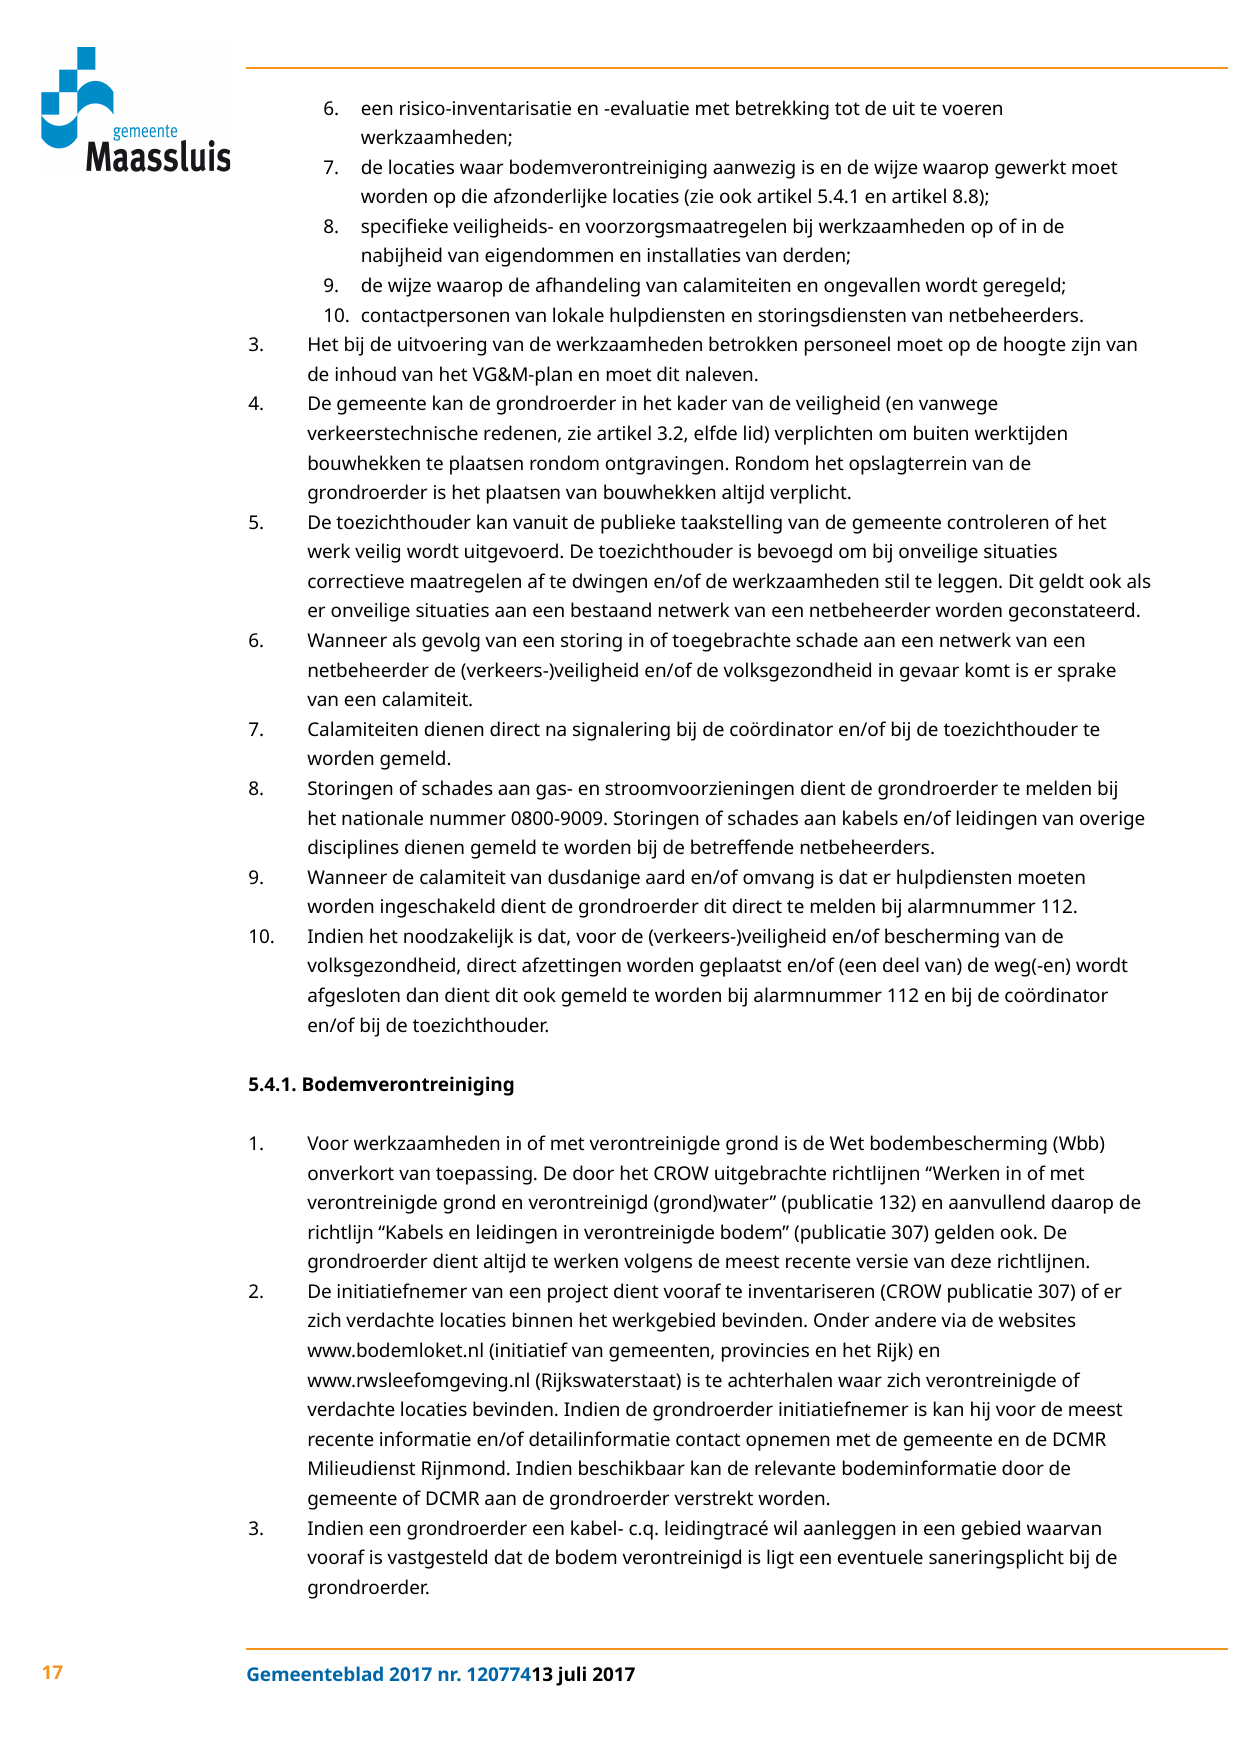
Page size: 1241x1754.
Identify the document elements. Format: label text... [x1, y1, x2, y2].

list een risico-inventarisatie en -evaluatie met betrekking tot de uit te voeren werkzaamheden; [323, 95, 1152, 150]
list Voor werkzaamheden in of met verontreinigde grond is de Wet bodembescherming (Wbb) onverkort van toepassing. De door het CROW uitgebrachte richtlijnen “Werken in of met verontreinigde grond en verontreinigd (grond)water” (publicatie 132) en aanvullend daarop de richtlijn “Kabels en leidingen in verontreinigde bodem” (publicatie 307) gelden ook. De grondroerder dient altijd te werken volgens de meest recente versie van deze richtlijnen. [248, 1130, 1152, 1274]
list De toezichthouder kan vanuit de publieke taakstelling van de gemeente controleren of het werk veilig wordt uitgevoerd. De toezichthouder is bevoegd om bij onveilige situaties correctieve maatregelen af te dwingen en/of de werkzaamheden stil te leggen. Dit geldt ook als er onveilige situaties aan een bestaand netwerk van een netbeheerder worden geconstateerd. [248, 509, 1152, 623]
list Indien een grondroerder een kabel- c.q. leidingtracé wil aanleggen in een gebied waarvan vooraf is vastgesteld dat de bodem verontreinigd is ligt een eventuele saneringsplicht bij de grondroerder. [248, 1515, 1152, 1600]
list Wanneer de calamiteit van dusdanige aard en/of omvang is dat er hulpdiensten moeten worden ingeschakeld dient de grondroerder dit direct te melden bij alarmnummer 112. [248, 864, 1152, 919]
picture [41, 47, 77, 92]
list De initiatiefnemer van een project dient vooraf te inventariseren (CROW publicatie 307) of er zich verdachte locaties binnen het werkgebied bevinden. Onder andere via de websites www.bodemloket.nl (initiatief van gemeenten, provincies en het Rijk) en www.rwsleefomgeving.nl (Rijkswaterstaat) is te achterhalen waar zich verontreinigde of verdachte locaties bevinden. Indien de grondroerder initiatiefnemer is kan hij voor de meest recente informatie en/of detailinformatie contact opnemen met de gemeente en de DCMR Milieudienst Rijnmond. Indien beschikbaar kan de relevante bodeminformatie door de gemeente of DCMR aan de grondroerder verstrekt worden. [248, 1278, 1152, 1511]
list Wanneer als gevolg van een storing in of toegebrachte schade aan een netwerk van een netbeheerder de (verkeers-)veiligheid en/of de volksgezondheid in gevaar komt is er sprake van een calamiteit. [248, 627, 1152, 712]
list De gemeente kan de grondroerder in het kader van de veiligheid (en vanwege verkeerstechnische redenen, zie artikel 3.2, elfde lid) verplichten om buiten werktijden bouwhekken te plaatsen rondom ontgravingen. Rondom het opslagterrein van de grondroerder is het plaatsen van bouwhekken altijd verplicht. [248, 391, 1152, 505]
list de wijze waarop de afhandeling van calamiteiten en ongevallen wordt geregeld; [323, 272, 1152, 298]
list Storingen of schades aan gas- en stroomvoorzieningen dient de grondroerder te melden bij het nationale nummer 0800-9009. Storingen of schades aan kabels en/of leidingen van overige disciplines dienen gemeld te worden bij de betreffende netbeheerders. [248, 775, 1152, 860]
list Indien het noodzakelijk is dat, voor de (verkeers-)veiligheid en/of bescherming van de volksgezondheid, direct afzettingen worden geplaatst en/of (een deel van) de weg(-en) wordt afgesloten dan dient dit ook gemeld te worden bij alarmnummer 112 en bij de coördinator en/of bij de toezichthouder. [248, 923, 1152, 1038]
list specifieke veiligheids- en voorzorgsmaatregelen bij werkzaamheden op of in de nabijheid van eigendommen en installaties van derden; [323, 213, 1152, 268]
picture [41, 47, 231, 172]
list Het bij de uitvoering van de werkzaamheden betrokken personeel moet op de hoogte zijn van de inhoud van het VG&M-plan en moet dit naleven. [248, 331, 1152, 387]
list de locaties waar bodemverontreiniging aanwezig is en de wijze waarop gewerkt moet worden op die afzonderlijke locaties (zie ook artikel 5.4.1 en artikel 8.8); [323, 154, 1152, 209]
list contactpersonen van lokale hulpdiensten en storingsdiensten van netbeheerders. [323, 302, 1152, 328]
text 5.4.1. Bodemverontreiniging [248, 1071, 1152, 1097]
list Calamiteiten dienen direct na signalering bij de coördinator en/of bij de toezichthouder te worden gemeld. [248, 716, 1152, 771]
